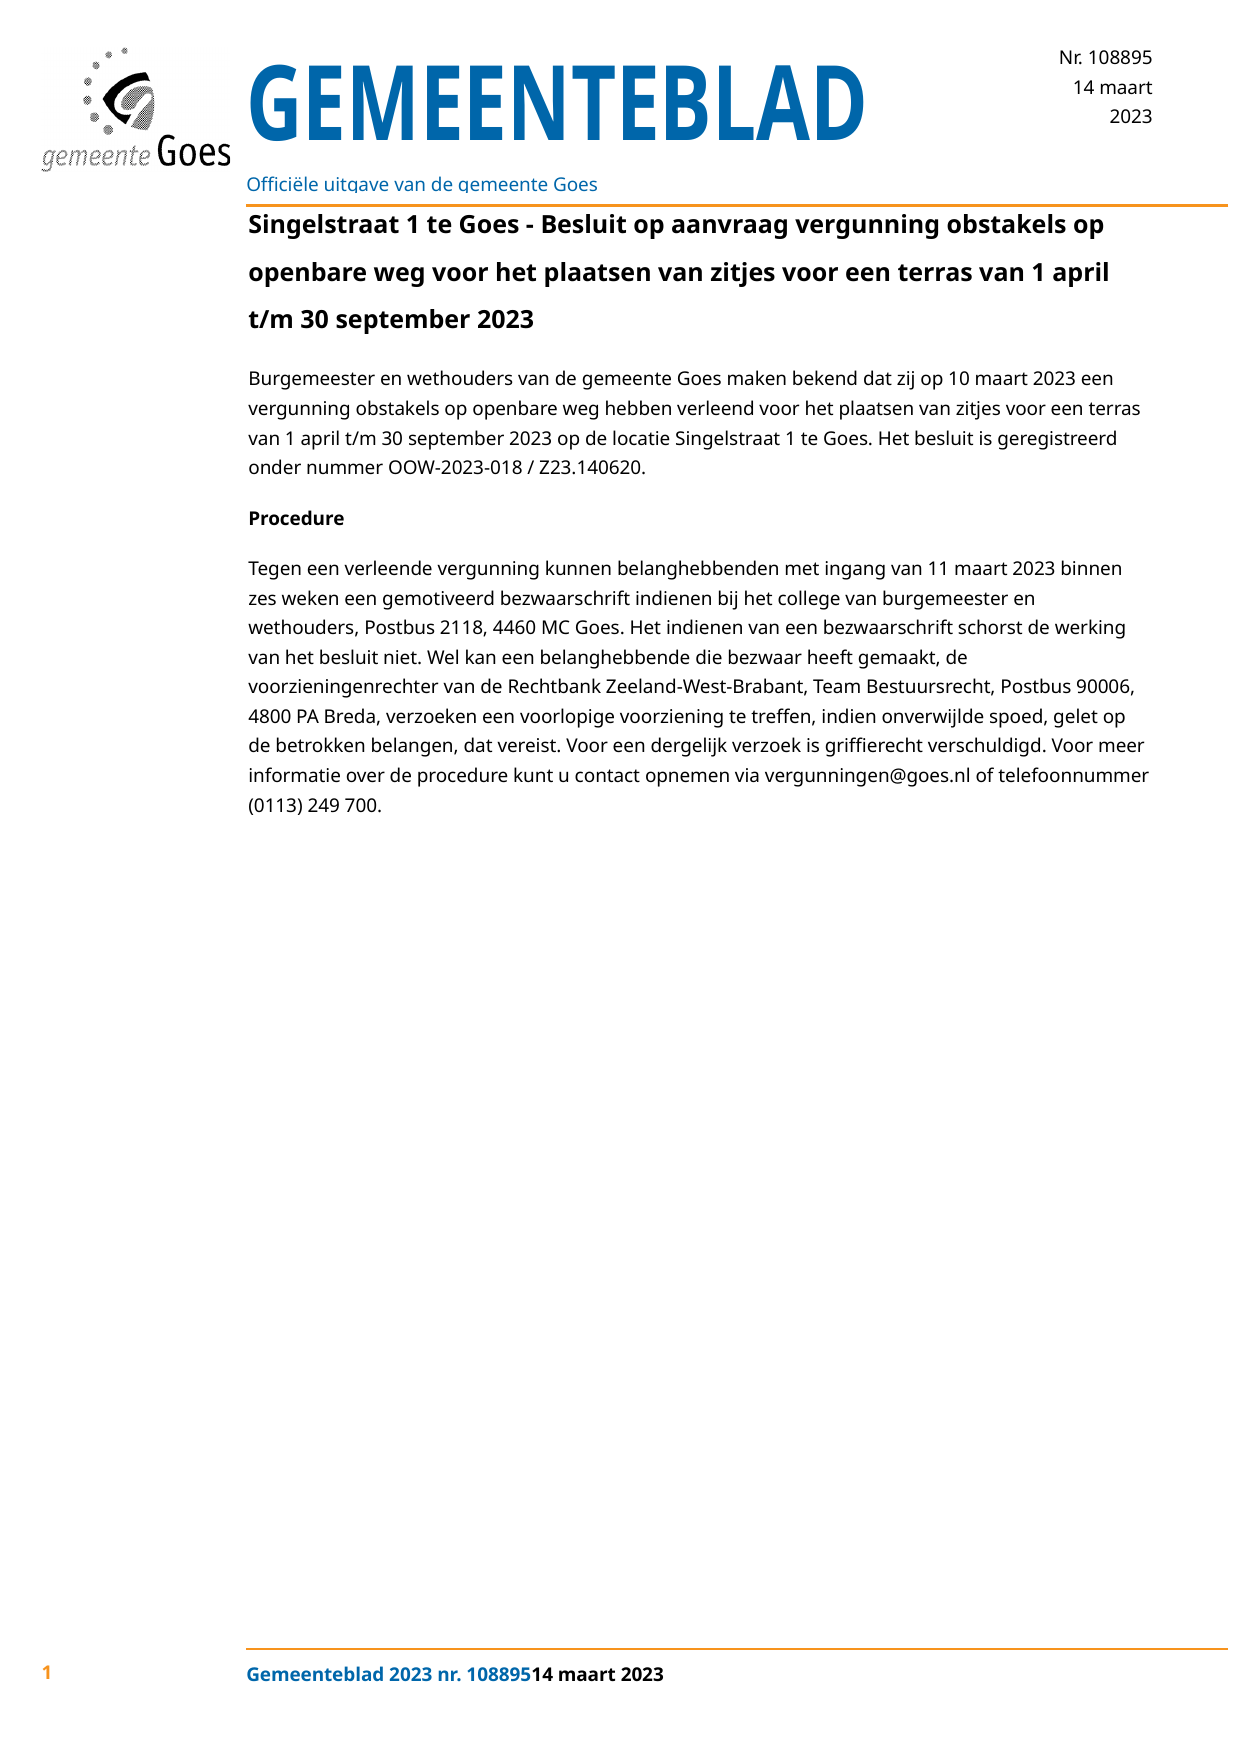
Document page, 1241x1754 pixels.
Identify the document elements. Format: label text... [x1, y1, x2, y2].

text Procedure [248, 505, 1152, 530]
picture [41, 47, 231, 172]
text Burgemeester en wethouders van de gemeente Goes maken bekend dat zij op 10 maart 2023 een vergunning obstakels op openbare weg hebben verleend voor het plaatsen van zitjes voor een terras van 1 april t/m 30 september 2023 op de locatie Singelstraat 1 te Goes. Het besluit is geregistreerd onder nummer OOW-2023-018 / Z23.140620. [248, 366, 1152, 480]
text Singelstraat 1 te Goes - Besluit op aanvraag vergunning obstakels op openbare weg voor het plaatsen van zitjes voor een terras van 1 april t/m 30 september 2023 [248, 207, 1152, 336]
text Tegen een verleende vergunning kunnen belanghebbenden met ingang van 11 maart 2023 binnen zes weken een gemotiveerd bezwaarschrift indienen bij het college van burgemeester en wethouders, Postbus 2118, 4460 MC Goes. Het indienen van een bezwaarschrift schorst de werking van het besluit niet. Wel kan een belanghebbende die bezwaar heeft gemaakt, de voorzieningenrechter van de Rechtbank Zeeland-West-Brabant, Team Bestuursrecht, Postbus 90006, 4800 PA Breda, verzoeken een voorlopige voorziening te treffen, indien onverwijlde spoed, gelet op de betrokken belangen, dat vereist. Voor een dergelijk verzoek is griffierecht verschuldigd. Voor meer informatie over de procedure kunt u contact opnemen via vergunningen@goes.nl of telefoonnummer (0113) 249 700. [248, 555, 1152, 817]
